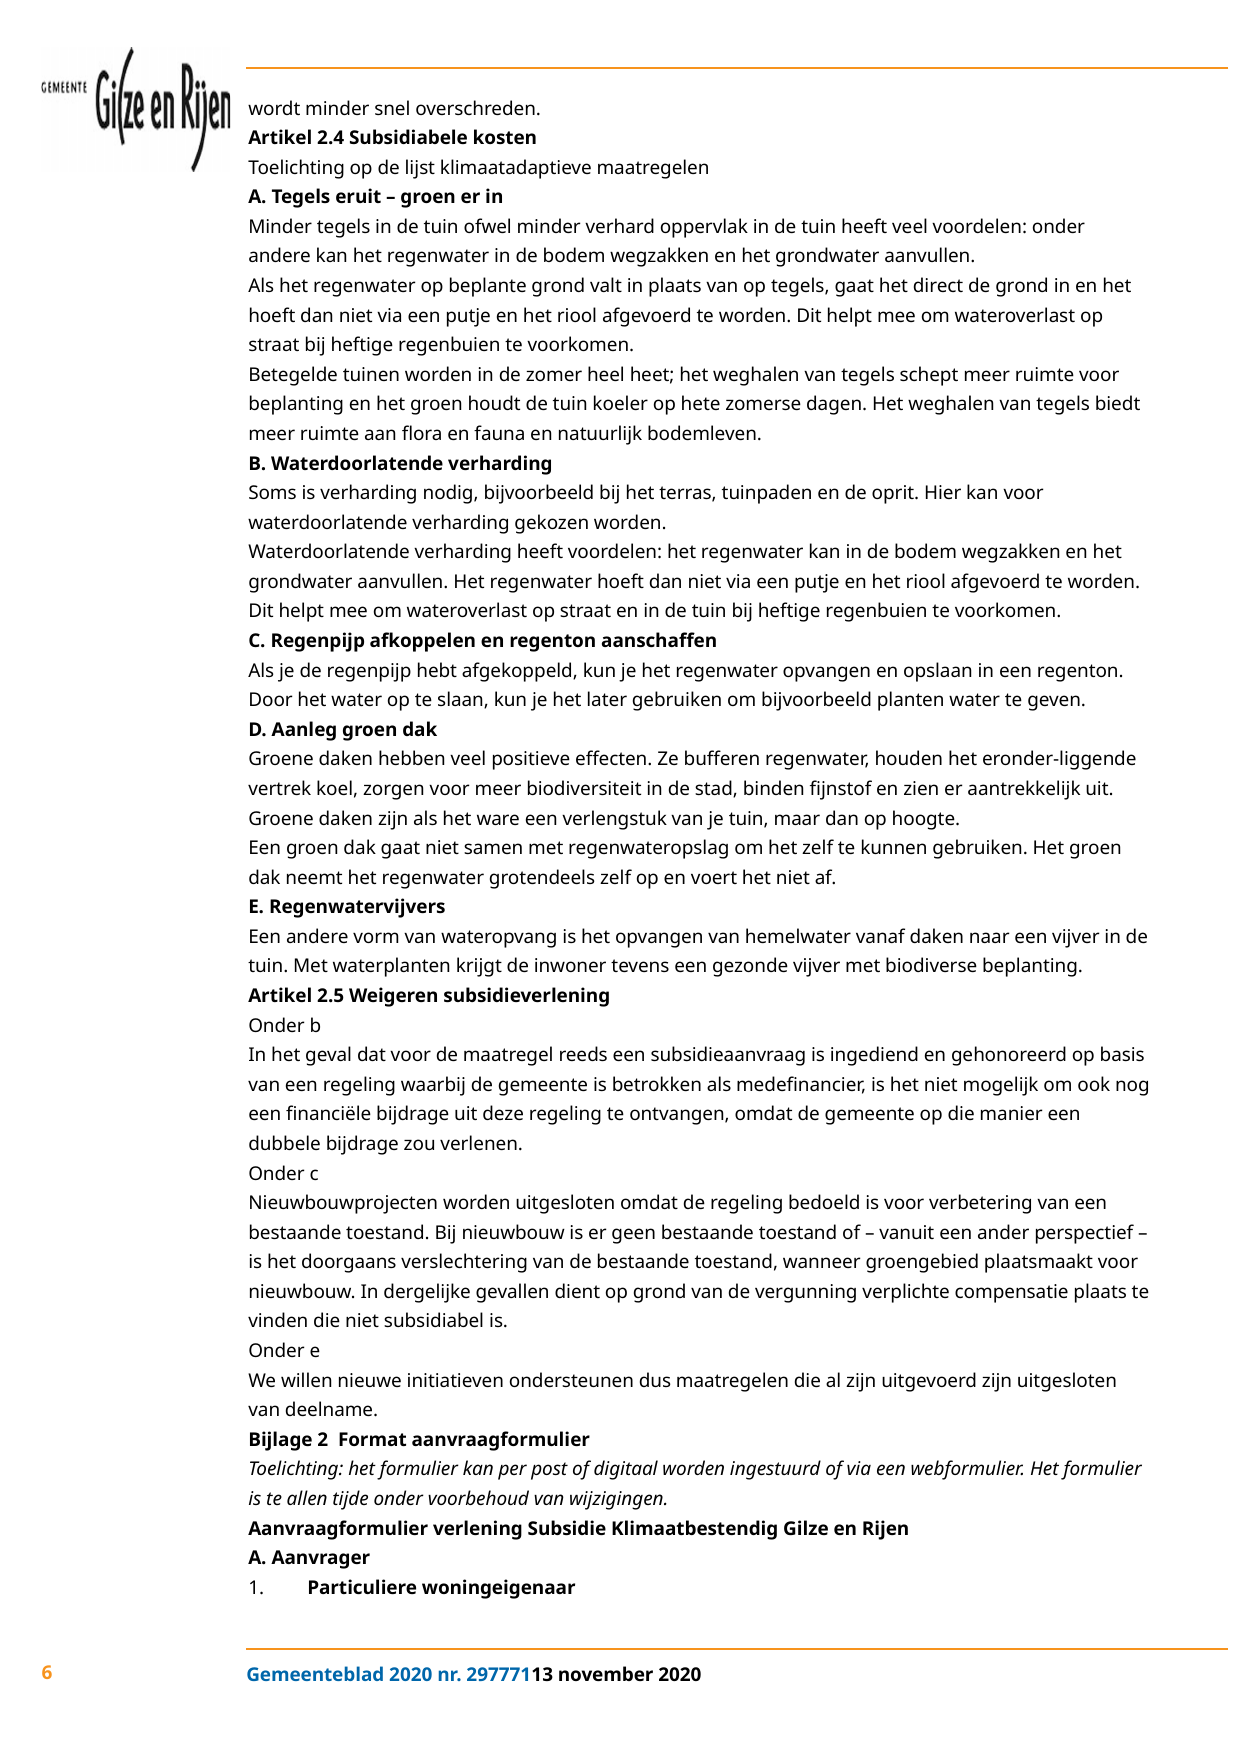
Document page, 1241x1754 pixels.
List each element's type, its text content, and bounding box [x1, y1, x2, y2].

text Onder c [248, 1160, 1152, 1186]
text Toelichting: het formulier kan per post of digitaal worden ingestuurd of via een webformulier. Het formulier is te allen tijde onder voorbehoud van wijzigingen. [248, 1456, 1152, 1511]
text Onder e [248, 1337, 1152, 1363]
text In het geval dat voor de maatregel reeds een subsidieaanvraag is ingediend en gehonoreerd op basis van een regeling waarbij de gemeente is betrokken als medefinancier, is het niet mogelijk om ook nog een financiële bijdrage uit deze regeling te ontvangen, omdat de gemeente op die manier een dubbele bijdrage zou verlenen. [248, 1041, 1152, 1156]
list Particuliere woningeigenaar [248, 1574, 1152, 1600]
text Soms is verharding nodig, bijvoorbeeld bij het terras, tuinpaden en de oprit. Hier kan voor waterdoorlatende verharding gekozen worden. [248, 479, 1152, 535]
text Een andere vorm van wateropvang is het opvangen van hemelwater vanaf daken naar een vijver in de tuin. Met waterplanten krijgt de inwoner tevens een gezonde vijver met biodiverse beplanting. [248, 923, 1152, 978]
text E. Regenwatervijvers [248, 893, 1152, 919]
text Waterdoorlatende verharding heeft voordelen: het regenwater kan in de bodem wegzakken en het grondwater aanvullen. Het regenwater hoeft dan niet via een putje en het riool afgevoerd te worden. Dit helpt mee om wateroverlast op straat en in de tuin bij heftige regenbuien te voorkomen. [248, 538, 1152, 623]
text Artikel 2.5 Weigeren subsidieverlening [248, 982, 1152, 1008]
text B. Waterdoorlatende verharding [248, 450, 1152, 476]
text Minder tegels in de tuin ofwel minder verhard oppervlak in de tuin heeft veel voordelen: onder andere kan het regenwater in de bodem wegzakken en het grondwater aanvullen. [248, 213, 1152, 268]
text Groene daken hebben veel positieve effecten. Ze bufferen regenwater, houden het eronder-liggende vertrek koel, zorgen voor meer biodiversiteit in de stad, binden fijnstof en zien er aantrekkelijk uit. Groene daken zijn als het ware een verlengstuk van je tuin, maar dan op hoogte. [248, 746, 1152, 831]
text A. Tegels eruit – groen er in [248, 183, 1152, 209]
text D. Aanleg groen dak [248, 716, 1152, 742]
text Betegelde tuinen worden in de zomer heel heet; het weghalen van tegels schept meer ruimte voor beplanting en het groen houdt de tuin koeler op hete zomerse dagen. Het weghalen van tegels biedt meer ruimte aan flora en fauna en natuurlijk bodemleven. [248, 361, 1152, 446]
text Onder b [248, 1012, 1152, 1038]
text A. Aanvrager [248, 1544, 1152, 1570]
text Artikel 2.4 Subsidiabele kosten [248, 124, 1152, 150]
text Als het regenwater op beplante grond valt in plaats van op tegels, gaat het direct de grond in en het hoeft dan niet via een putje en het riool afgevoerd te worden. Dit helpt mee om wateroverlast op straat bij heftige regenbuien te voorkomen. [248, 272, 1152, 357]
text Een groen dak gaat niet samen met regenwateropslag om het zelf te kunnen gebruiken. Het groen dak neemt het regenwater grotendeels zelf op en voert het niet af. [248, 834, 1152, 890]
text Bijlage 2 Format aanvraagformulier [248, 1426, 1152, 1452]
text wordt minder snel overschreden. [248, 95, 1152, 121]
text We willen nieuwe initiatieven ondersteunen dus maatregelen die al zijn uitgevoerd zijn uitgesloten van deelname. [248, 1367, 1152, 1422]
text C. Regenpijp afkoppelen en regenton aanschaffen [248, 627, 1152, 653]
text Nieuwbouwprojecten worden uitgesloten omdat de regeling bedoeld is voor verbetering van een bestaande toestand. Bij nieuwbouw is er geen bestaande toestand of – vanuit een ander perspectief – is het doorgaans verslechtering van de bestaande toestand, wanneer groengebied plaatsmaakt voor nieuwbouw. In dergelijke gevallen dient op grond van de vergunning verplichte compensatie plaats te vinden die niet subsidiabel is. [248, 1189, 1152, 1333]
text Toelichting op de lijst klimaatadaptieve maatregelen [248, 154, 1152, 180]
text Aanvraagformulier verlening Subsidie Klimaatbestendig Gilze en Rijen [248, 1515, 1152, 1541]
picture [41, 47, 231, 172]
text Als je de regenpijp hebt afgekoppeld, kun je het regenwater opvangen en opslaan in een regenton. Door het water op te slaan, kun je het later gebruiken om bijvoorbeeld planten water te geven. [248, 657, 1152, 712]
